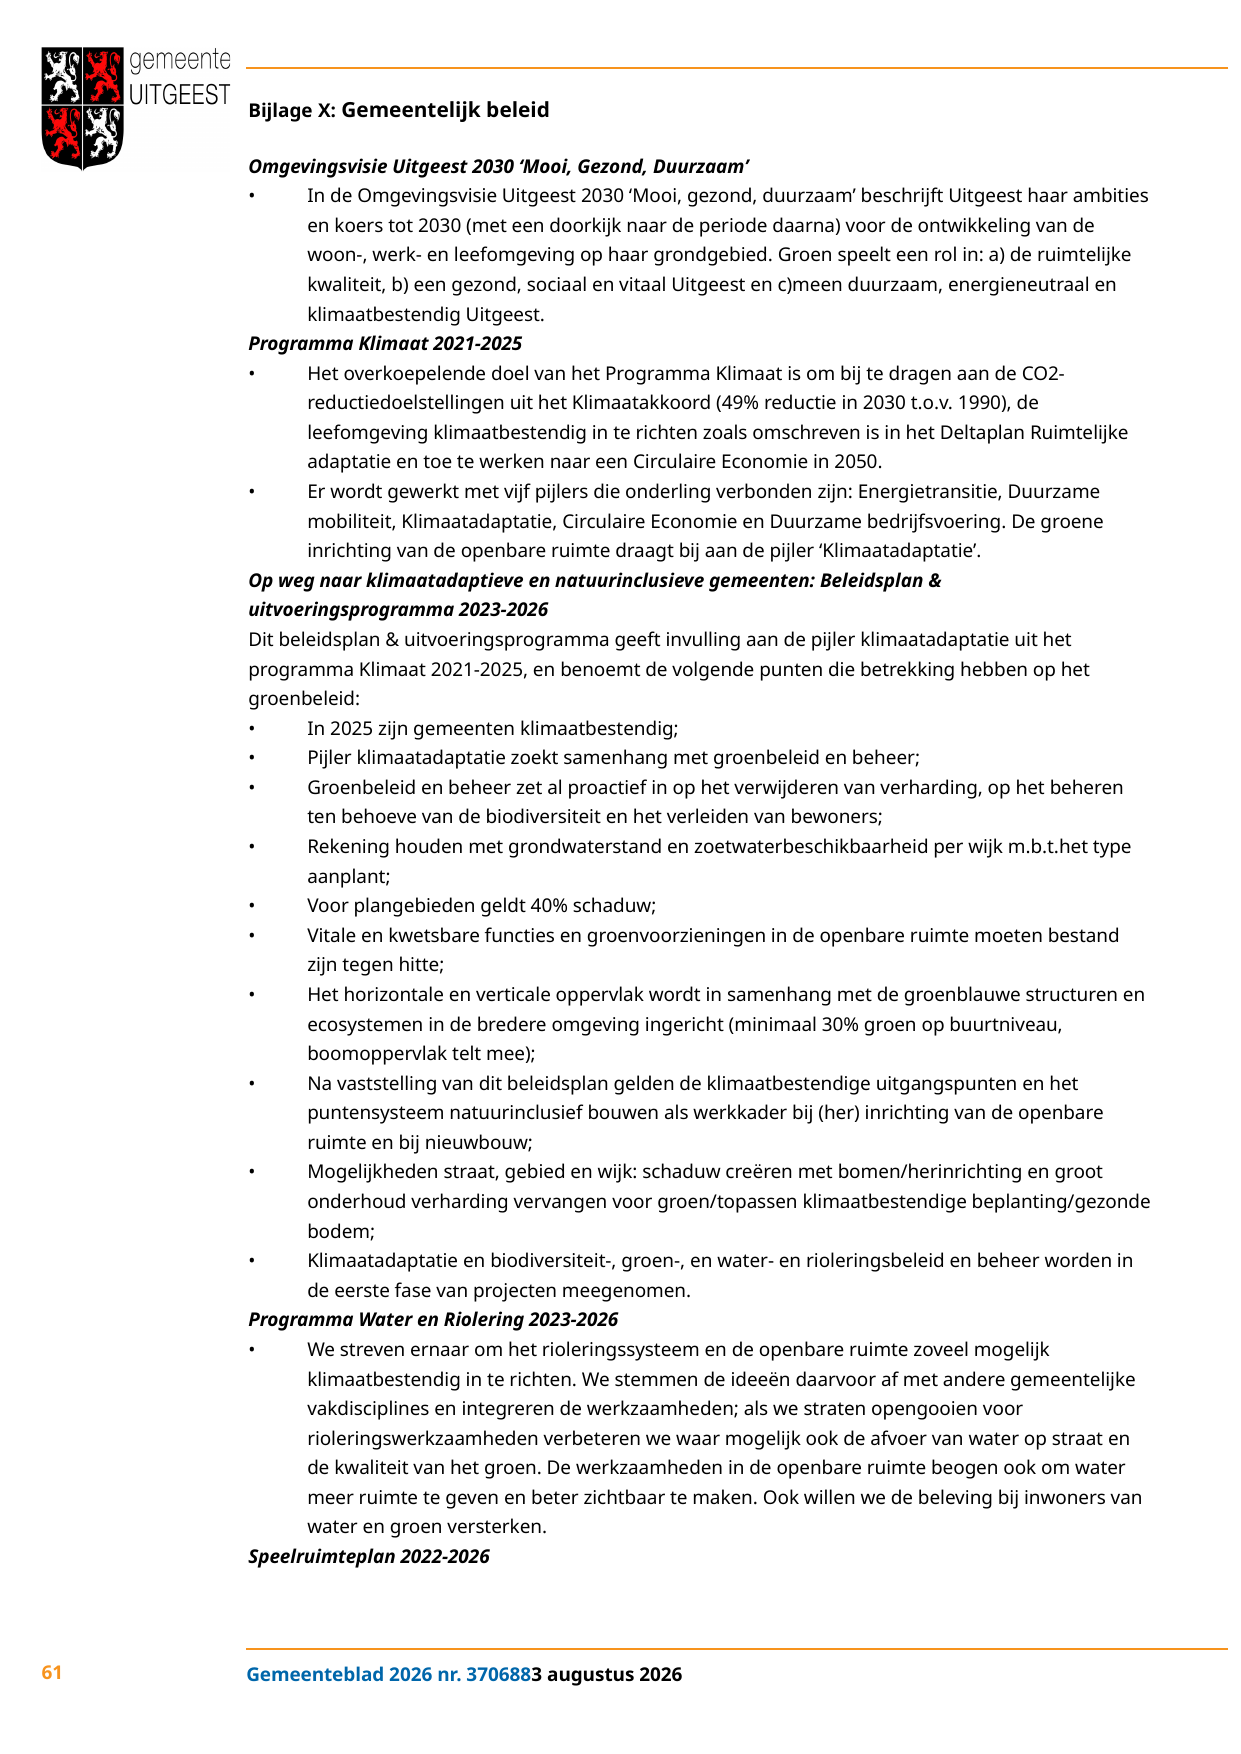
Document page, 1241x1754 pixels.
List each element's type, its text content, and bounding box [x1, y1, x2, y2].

text Dit beleidsplan & uitvoeringsprogramma geeft invulling aan de pijler klimaatadaptatie uit het programma Klimaat 2021-2025, en benoemt de volgende punten die betrekking hebben op het groenbeleid: [248, 626, 1152, 711]
list Voor plangebieden geldt 40% schaduw; [248, 892, 1152, 918]
picture [41, 47, 231, 172]
list Vitale en kwetsbare functies en groenvoorzieningen in de openbare ruimte moeten bestand zijn tegen hitte; [248, 922, 1152, 977]
list Mogelijkheden straat, gebied en wijk: schaduw creëren met bomen/herinrichting en groot onderhoud verharding vervangen voor groen/topassen klimaatbestendige beplanting/gezonde bodem; [248, 1159, 1152, 1244]
list Na vaststelling van dit beleidsplan gelden de klimaatbestendige uitgangspunten en het puntensysteem natuurinclusief bouwen als werkkader bij (her) inrichting van de openbare ruimte en bij nieuwbouw; [248, 1070, 1152, 1155]
list Het overkoepelende doel van het Programma Klimaat is om bij te dragen aan de CO2-reductiedoelstellingen uit het Klimaatakkoord (49% reductie in 2030 t.o.v. 1990), de leefomgeving klimaatbestendig in te richten zoals omschreven is in het Deltaplan Ruimtelijke adaptatie en toe te werken naar een Circulaire Economie in 2050. [248, 360, 1152, 474]
list In 2025 zijn gemeenten klimaatbestendig; [248, 715, 1152, 741]
text Speelruimteplan 2022-2026 [248, 1543, 1152, 1569]
text Op weg naar klimaatadaptieve en natuurinclusieve gemeenten: Beleidsplan & uitvoeringsprogramma 2023-2026 [248, 567, 1152, 622]
list Rekening houden met grondwaterstand en zoetwaterbeschikbaarheid per wijk m.b.t.het type aanplant; [248, 833, 1152, 889]
list Het horizontale en verticale oppervlak wordt in samenhang met de groenblauwe structuren en ecosystemen in de bredere omgeving ingericht (minimaal 30% groen op buurtniveau, boomoppervlak telt mee); [248, 981, 1152, 1066]
text Omgevingsvisie Uitgeest 2030 ‘Mooi, Gezond, Duurzaam’ [248, 153, 1152, 179]
text Programma Klimaat 2021-2025 [248, 330, 1152, 356]
list Groenbeleid en beheer zet al proactief in op het verwijderen van verharding, op het beheren ten behoeve van de biodiversiteit en het verleiden van bewoners; [248, 774, 1152, 829]
list Pijler klimaatadaptatie zoekt samenhang met groenbeleid en beheer; [248, 744, 1152, 770]
list Klimaatadaptatie en biodiversiteit-, groen-, en water- en rioleringsbeleid en beheer worden in de eerste fase van projecten meegenomen. [248, 1247, 1152, 1303]
text Programma Water en Riolering 2023-2026 [248, 1307, 1152, 1332]
text Bijlage X: Gemeentelijk beleid [248, 95, 1152, 123]
list We streven ernaar om het rioleringssysteem en de openbare ruimte zoveel mogelijk klimaatbestendig in te richten. We stemmen de ideeën daarvoor af met andere gemeentelijke vakdisciplines en integreren de werkzaamheden; als we straten opengooien voor rioleringswerkzaamheden verbeteren we waar mogelijk ook de afvoer van water op straat en de kwaliteit van het groen. De werkzaamheden in de openbare ruimte beogen ook om water meer ruimte te geven en beter zichtbaar te maken. Ook willen we de beleving bij inwoners van water en groen versterken. [248, 1336, 1152, 1539]
list Er wordt gewerkt met vijf pijlers die onderling verbonden zijn: Energietransitie, Duurzame mobiliteit, Klimaatadaptatie, Circulaire Economie en Duurzame bedrijfsvoering. De groene inrichting van de openbare ruimte draagt bij aan de pijler ‘Klimaatadaptatie’. [248, 478, 1152, 563]
list In de Omgevingsvisie Uitgeest 2030 ‘Mooi, gezond, duurzaam’ beschrijft Uitgeest haar ambities en koers tot 2030 (met een doorkijk naar de periode daarna) voor de ontwikkeling van de woon-, werk- en leefomgeving op haar grondgebied. Groen speelt een rol in: a) de ruimtelijke kwaliteit, b) een gezond, sociaal en vitaal Uitgeest en c)meen duurzaam, energieneutraal en klimaatbestendig Uitgeest. [248, 182, 1152, 327]
